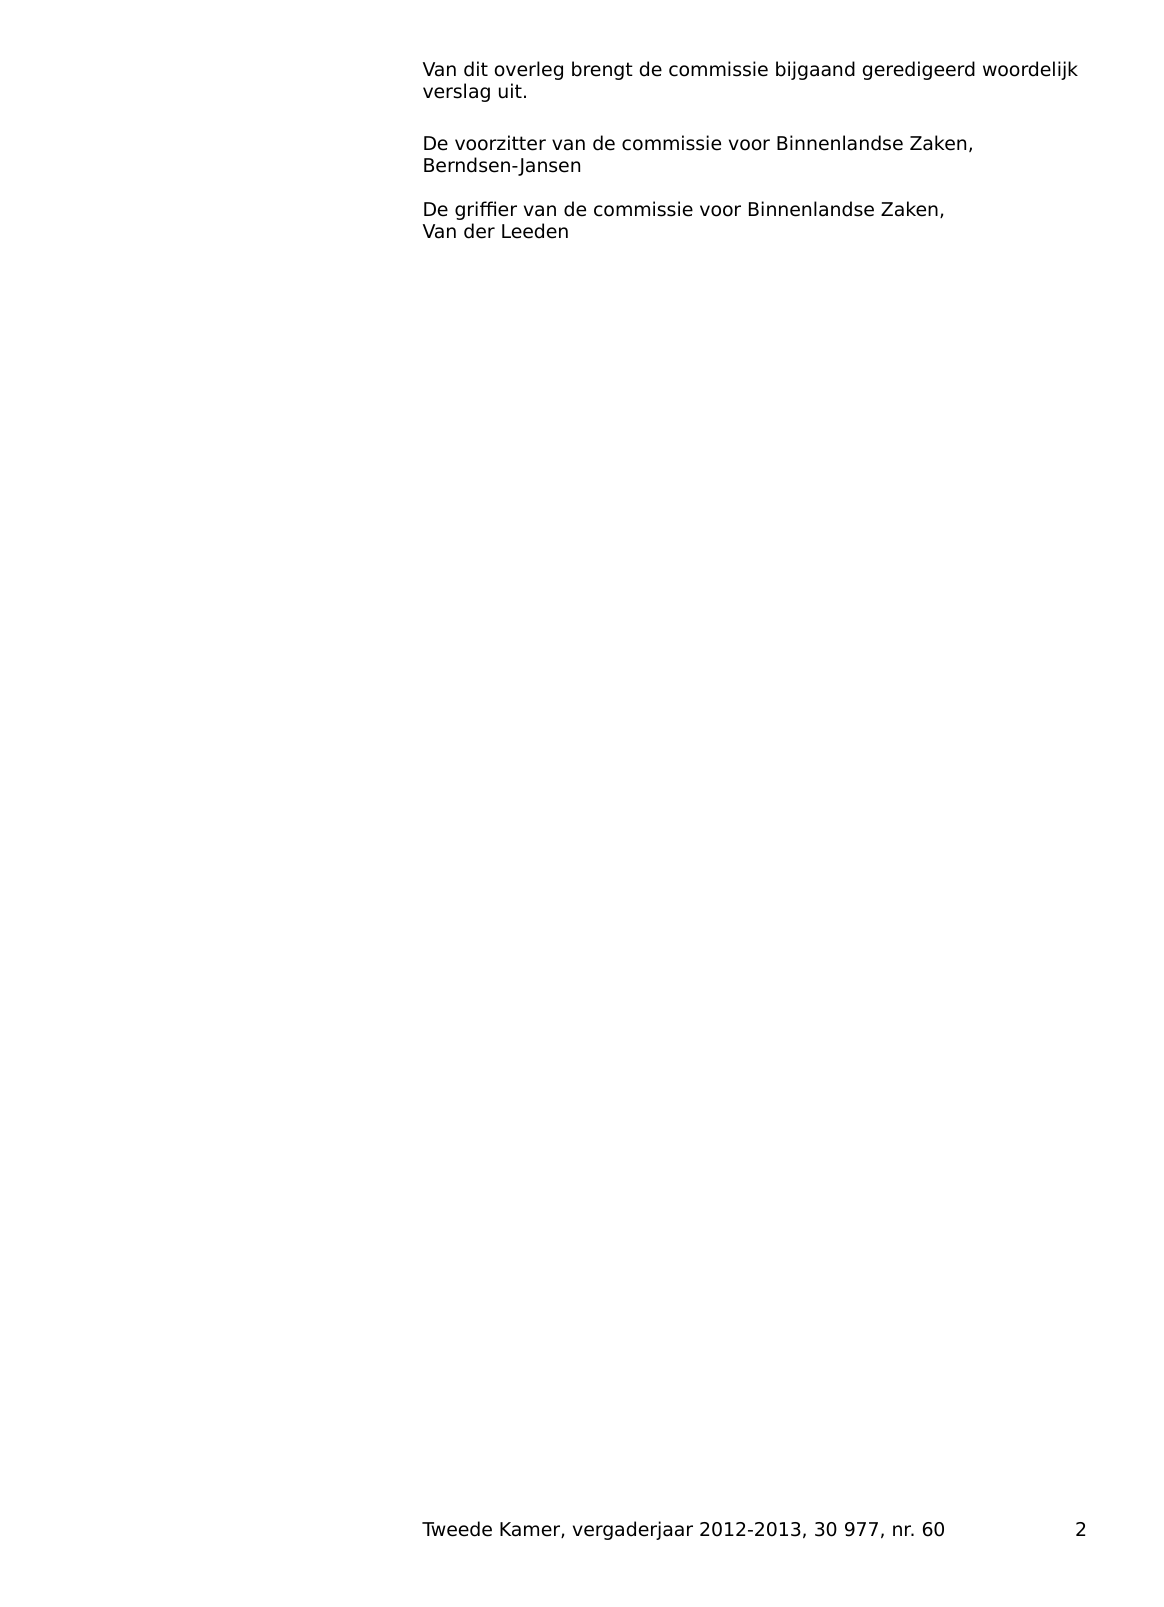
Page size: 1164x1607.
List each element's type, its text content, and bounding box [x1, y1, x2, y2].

text De voorzitter van de commissie voor Binnenlandse Zaken, Berndsen-Jansen [422, 133, 1087, 177]
text Van dit overleg brengt de commissie bijgaand geredigeerd woordelijk verslag uit. [422, 59, 1087, 103]
text De griffier van de commissie voor Binnenlandse Zaken, Van der Leeden [422, 199, 1087, 243]
